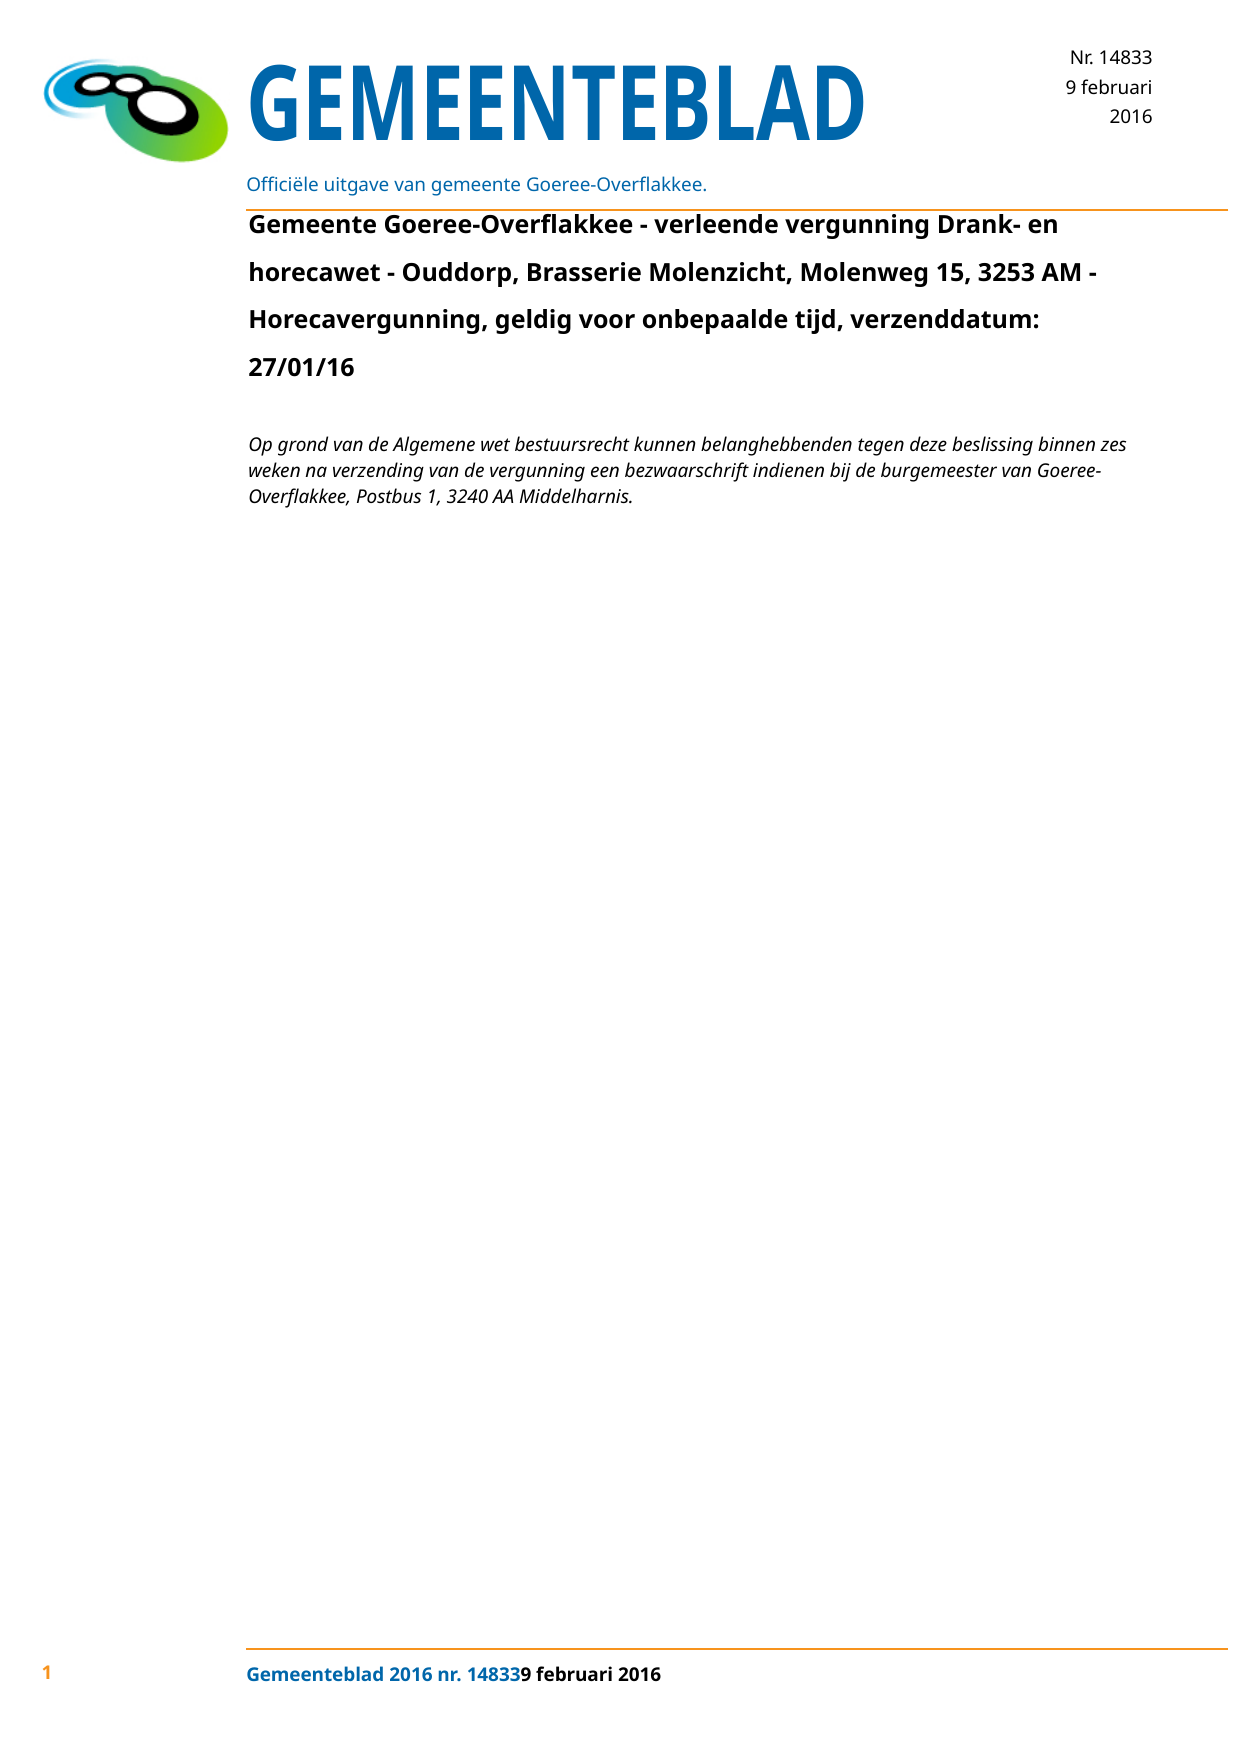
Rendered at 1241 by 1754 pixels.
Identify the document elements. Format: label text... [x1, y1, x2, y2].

picture [41, 47, 231, 172]
text Op grond van de Algemene wet bestuursrecht kunnen belanghebbenden tegen deze beslissing binnen zes weken na verzending van de vergunning een bezwaarschrift indienen bij de burgemeester van Goeree-Overflakkee, Postbus 1, 3240 AA Middelharnis. [248, 431, 1152, 508]
text Gemeente Goeree-Overflakkee - verleende vergunning Drank- en horecawet - Ouddorp, Brasserie Molenzicht, Molenweg 15, 3253 AM - Horecavergunning, geldig voor onbepaalde tijd, verzenddatum: 27/01/16 [248, 211, 1152, 384]
